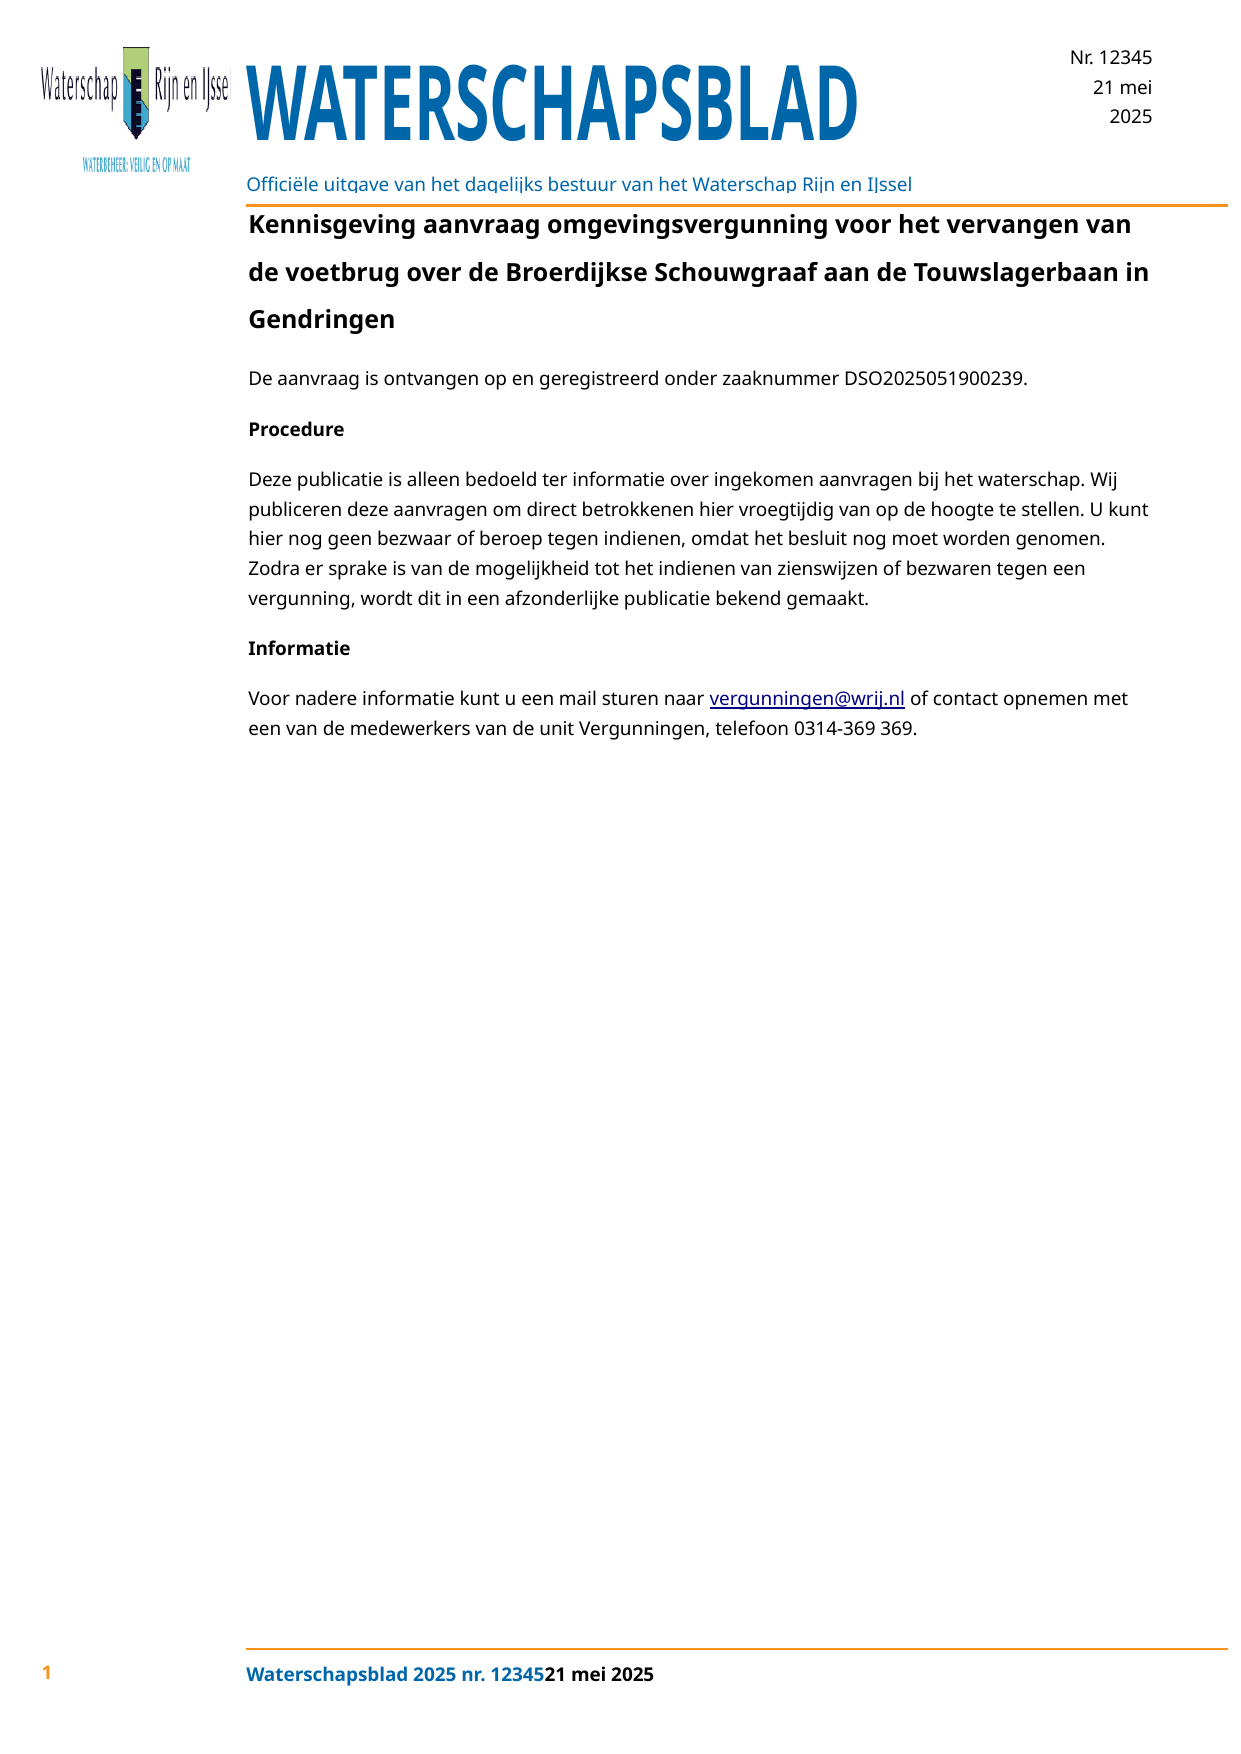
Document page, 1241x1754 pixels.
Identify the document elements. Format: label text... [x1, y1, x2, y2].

text Kennisgeving aanvraag omgevingsvergunning voor het vervangen van de voetbrug over de Broerdijkse Schouwgraaf aan de Touwslagerbaan in Gendringen [248, 207, 1152, 336]
text De aanvraag is ontvangen op en geregistreerd onder zaaknummer DSO2025051900239. [248, 366, 1152, 391]
text Procedure [248, 416, 1152, 442]
text Informatie [248, 635, 1152, 661]
text Voor nadere informatie kunt u een mail sturen naar vergunningen@wrij.nl of contact opnemen met een van de medewerkers van de unit Vergunningen, telefoon 0314-369 369. [248, 686, 1152, 741]
picture [41, 47, 231, 172]
text Deze publicatie is alleen bedoeld ter informatie over ingekomen aanvragen bij het waterschap. Wij publiceren deze aanvragen om direct betrokkenen hier vroegtijdig van op de hoogte te stellen. U kunt hier nog geen bezwaar of beroep tegen indienen, omdat het besluit nog moet worden genomen. Zodra er sprake is van de mogelijkheid tot het indienen van zienswijzen of bezwaren tegen een vergunning, wordt dit in een afzonderlijke publicatie bekend gemaakt. [248, 466, 1152, 610]
